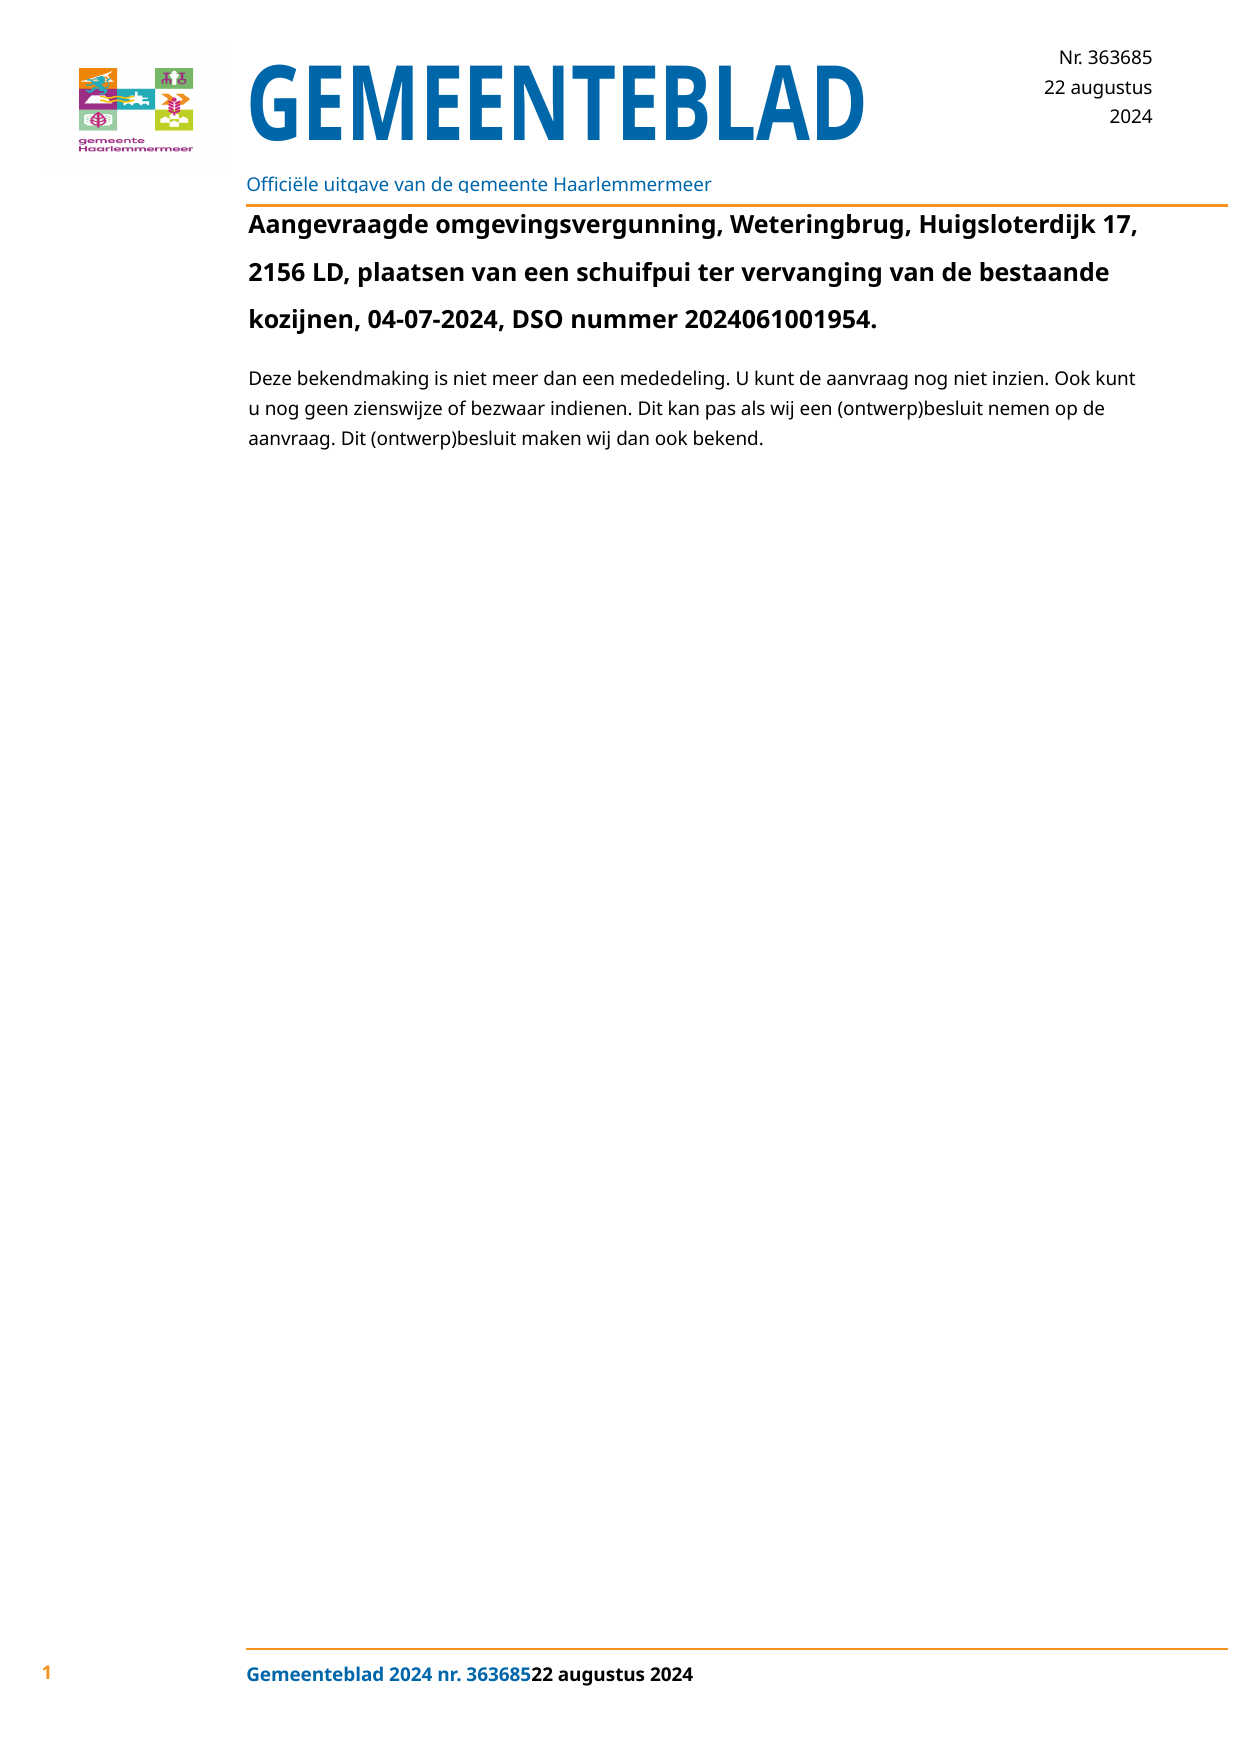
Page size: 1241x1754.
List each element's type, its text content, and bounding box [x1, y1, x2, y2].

text Deze bekendmaking is niet meer dan een mededeling. U kunt de aanvraag nog niet inzien. Ook kunt u nog geen zienswijze of bezwaar indienen. Dit kan pas als wij een (ontwerp)besluit nemen op de aanvraag. Dit (ontwerp)besluit maken wij dan ook bekend. [248, 366, 1152, 450]
picture [41, 47, 231, 172]
text Aangevraagde omgevingsvergunning, Weteringbrug, Huigsloterdijk 17, 2156 LD, plaatsen van een schuifpui ter vervanging van de bestaande kozijnen, 04-07-2024, DSO nummer 2024061001954. [248, 207, 1152, 336]
